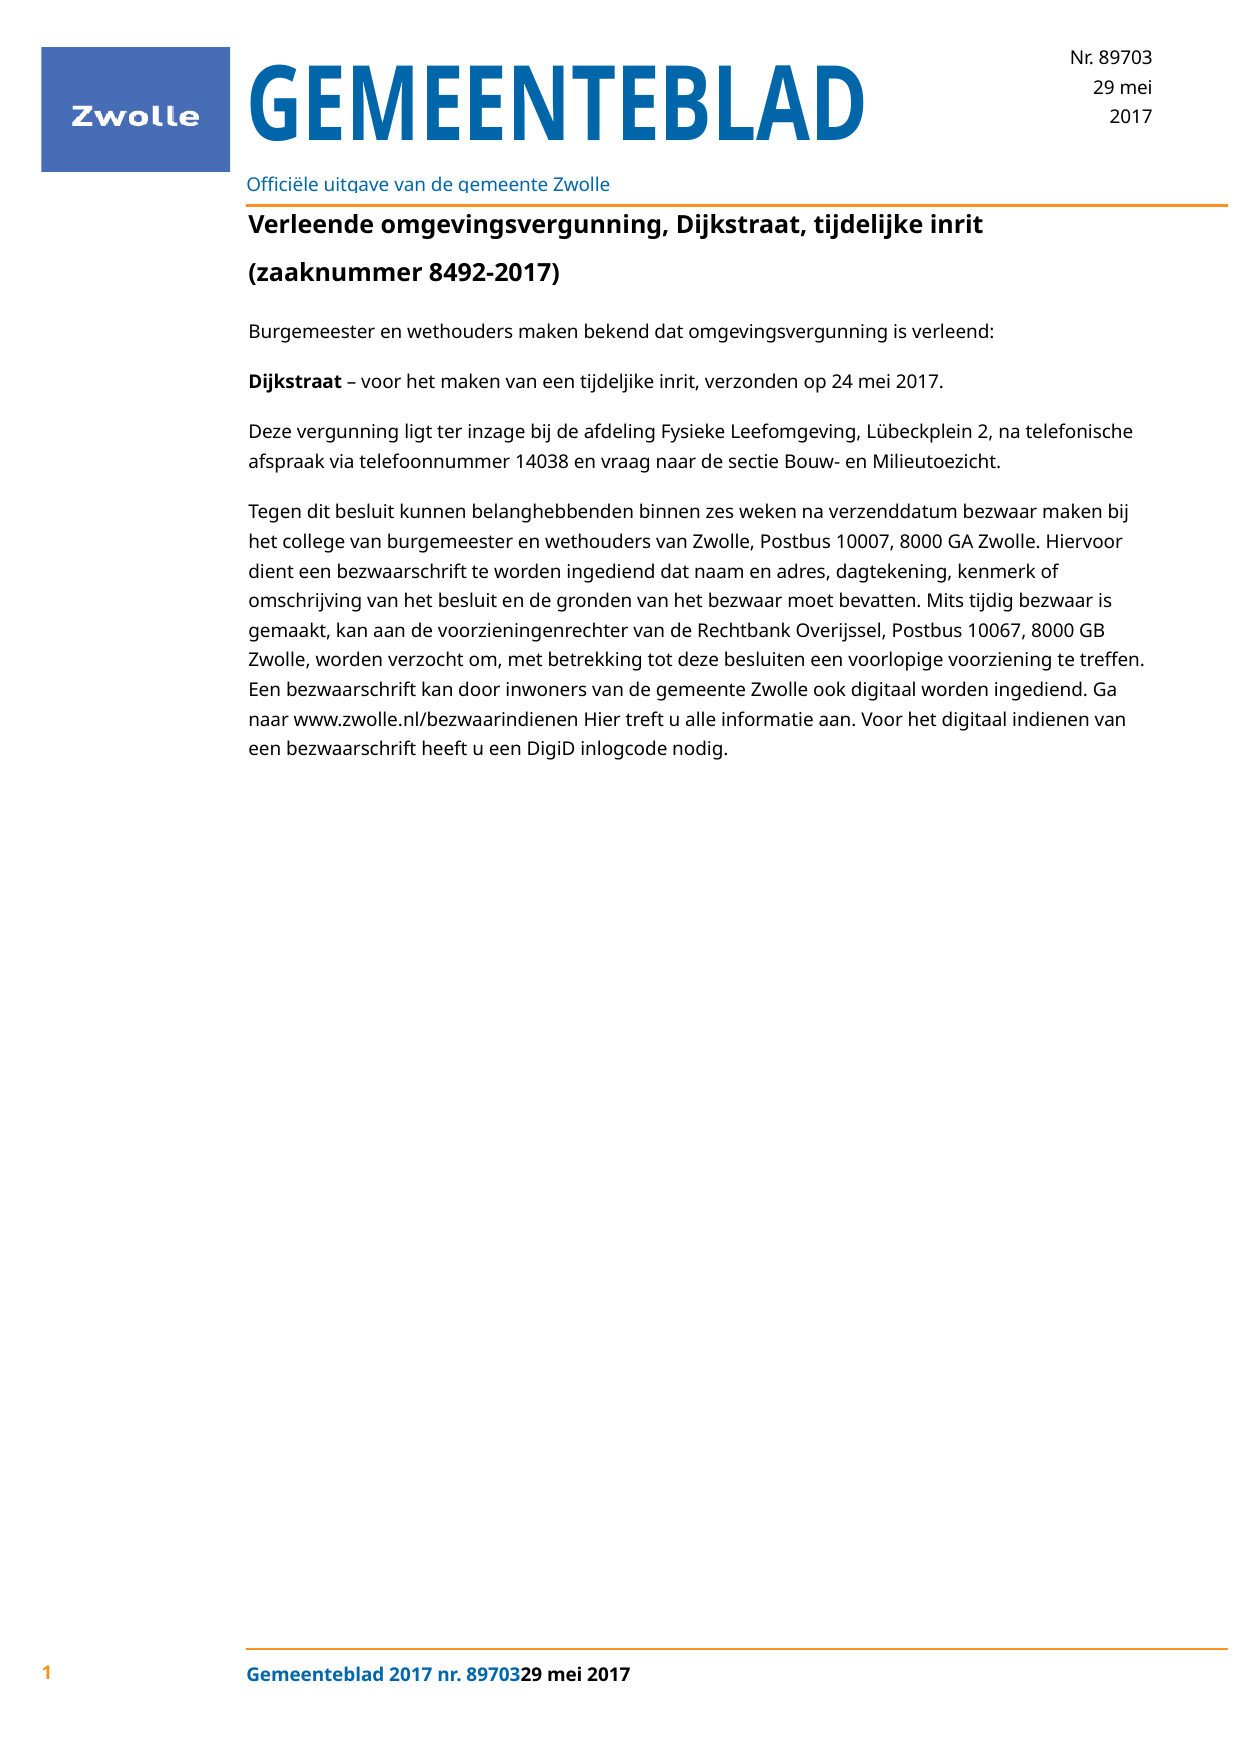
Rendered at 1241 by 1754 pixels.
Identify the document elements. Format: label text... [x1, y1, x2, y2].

text Burgemeester en wethouders maken bekend dat omgevingsvergunning is verleend: [248, 318, 1152, 344]
picture [41, 47, 231, 172]
text Deze vergunning ligt ter inzage bij de afdeling Fysieke Leefomgeving, Lübeckplein 2, na telefonische afspraak via telefoonnummer 14038 en vraag naar de sectie Bouw- en Milieutoezicht. [248, 419, 1152, 474]
text Tegen dit besluit kunnen belanghebbenden binnen zes weken na verzenddatum bezwaar maken bij het college van burgemeester en wethouders van Zwolle, Postbus 10007, 8000 GA Zwolle. Hiervoor dient een bezwaarschrift te worden ingediend dat naam en adres, dagtekening, kenmerk of omschrijving van het besluit en de gronden van het bezwaar moet bevatten. Mits tijdig bezwaar is gemaakt, kan aan de voorzieningenrechter van de Rechtbank Overijssel, Postbus 10067, 8000 GB Zwolle, worden verzocht om, met betrekking tot deze besluiten een voorlopige voorziening te treffen. Een bezwaarschrift kan door inwoners van de gemeente Zwolle ook digitaal worden ingediend. Ga naar www.zwolle.nl/bezwaarindienen Hier treft u alle informatie aan. Voor het digitaal indienen van een bezwaarschrift heeft u een DigiD inlogcode nodig. [248, 499, 1152, 761]
text Dijkstraat – voor het maken van een tijdeljike inrit, verzonden op 24 mei 2017. [248, 368, 1152, 394]
text Verleende omgevingsvergunning, Dijkstraat, tijdelijke inrit (zaaknummer 8492-2017) [248, 207, 1152, 288]
